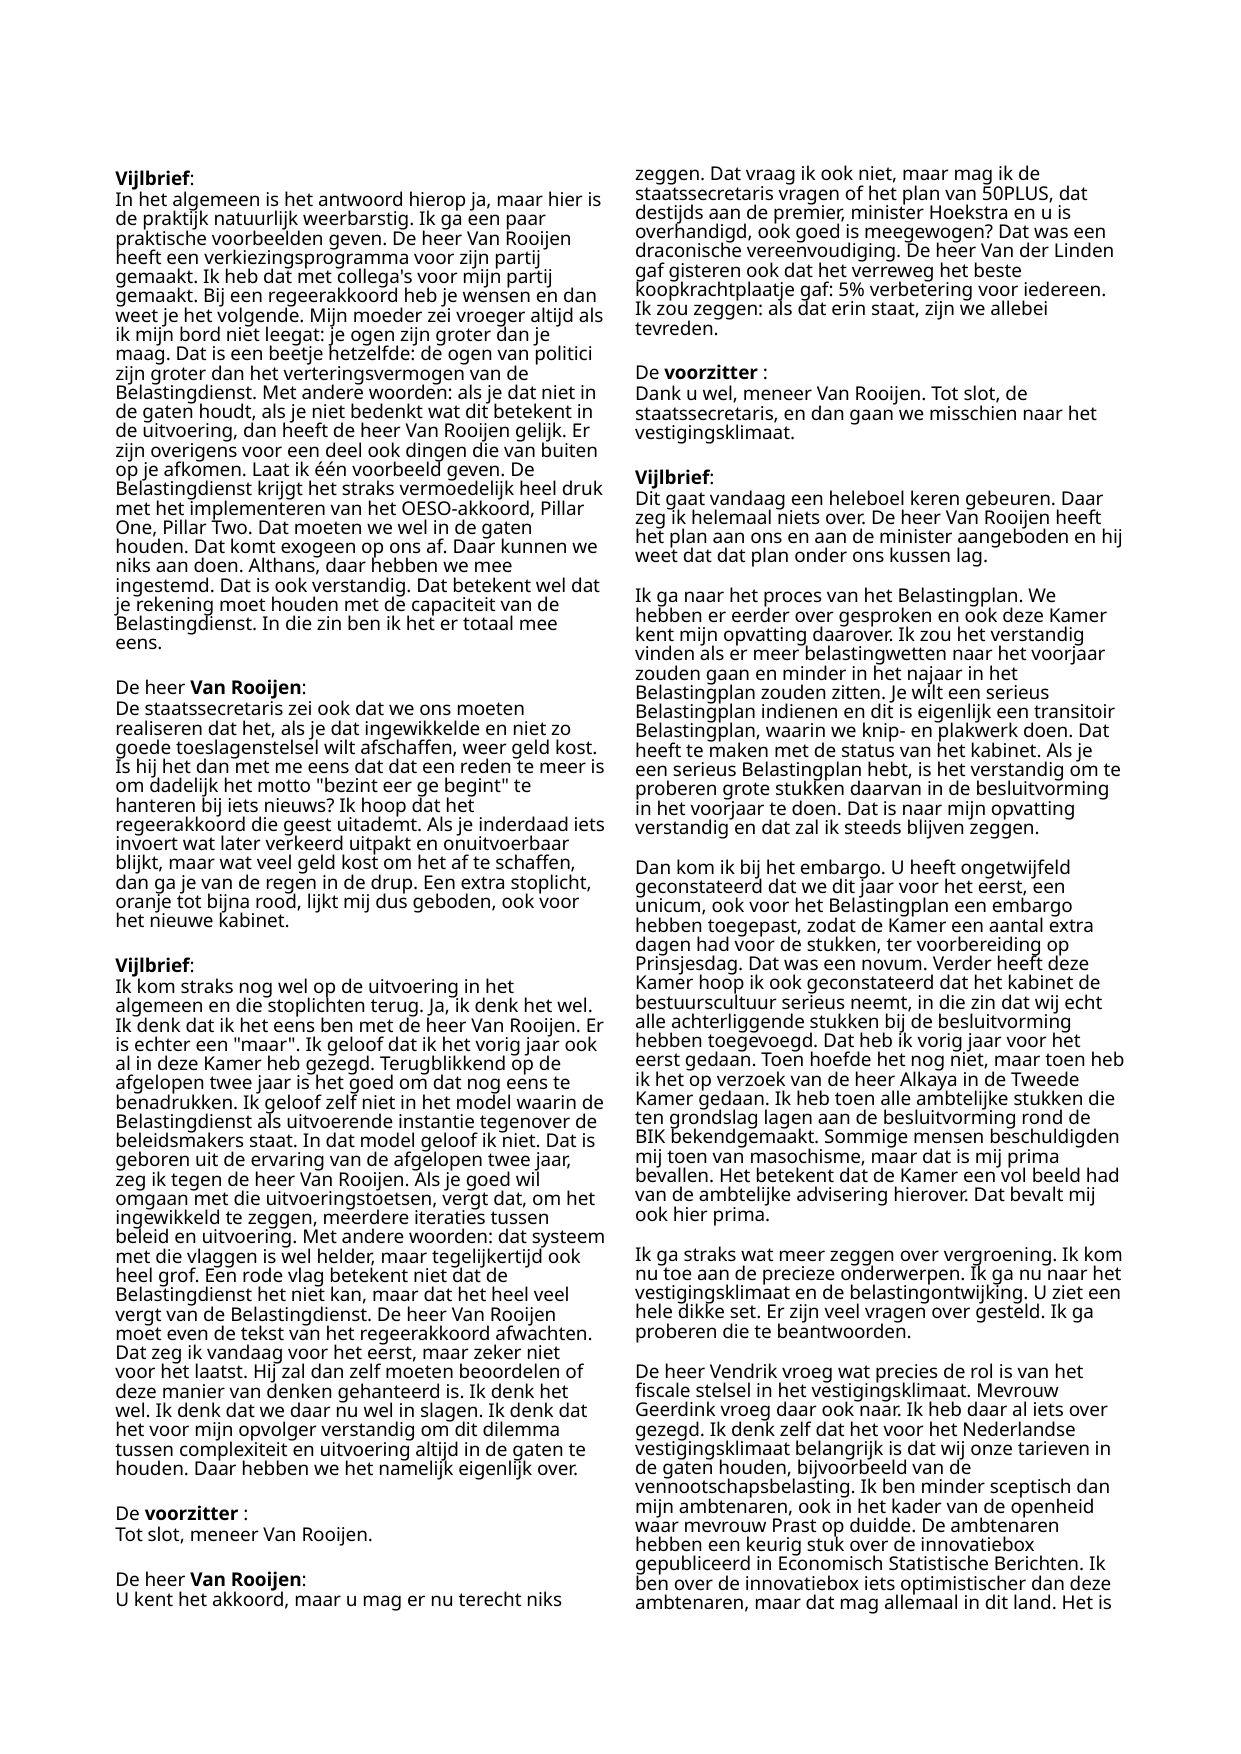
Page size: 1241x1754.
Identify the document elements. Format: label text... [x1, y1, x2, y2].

text Ik kom straks nog wel op de uitvoering in het algemeen en die stoplichten terug. Ja, ik denk het wel. Ik denk dat ik het eens ben met de heer Van Rooijen. Er is echter een "maar". Ik geloof dat ik het vorig jaar ook al in deze Kamer heb gezegd. Terugblikkend op de afgelopen twee jaar is het goed om dat nog eens te benadrukken. Ik geloof zelf niet in het model waarin de Belastingdienst als uitvoerende instantie tegenover de beleidsmakers staat. In dat model geloof ik niet. Dat is geboren uit de ervaring van de afgelopen twee jaar, zeg ik tegen de heer Van Rooijen. Als je goed wil omgaan met die uitvoeringstoetsen, vergt dat, om het ingewikkeld te zeggen, meerdere iteraties tussen beleid en uitvoering. Met andere woorden: dat systeem met die vlaggen is wel helder, maar tegelijkertijd ook heel grof. Een rode vlag betekent niet dat de Belastingdienst het niet kan, maar dat het heel veel vergt van de Belastingdienst. De heer Van Rooijen moet even de tekst van het regeerakkoord afwachten. Dat zeg ik vandaag voor het eerst, maar zeker niet voor het laatst. Hij zal dan zelf moeten beoordelen of deze manier van denken gehanteerd is. Ik denk het wel. Ik denk dat we daar nu wel in slagen. Ik denk dat het voor mijn opvolger verstandig om dit dilemma tussen complexiteit en uitvoering altijd in de gaten te houden. Daar hebben we het namelijk eigenlijk over. [115, 978, 605, 1479]
text zeggen. Dat vraag ik ook niet, maar mag ik de staatssecretaris vragen of het plan van 50PLUS, dat destijds aan de premier, minister Hoekstra en u is overhandigd, ook goed is meegewogen? Dat was een draconische vereenvoudiging. De heer Van der Linden gaf gisteren ook dat het verreweg het beste koopkrachtplaatje gaf: 5% verbetering voor iedereen. Ik zou zeggen: als dat erin staat, zijn we allebei tevreden. [635, 165, 1125, 339]
text Ik ga naar het proces van het Belastingplan. We hebben er eerder over gesproken en ook deze Kamer kent mijn opvatting daarover. Ik zou het verstandig vinden als er meer belastingwetten naar het voorjaar zouden gaan en minder in het najaar in het Belastingplan zouden zitten. Je wilt een serieus Belastingplan indienen en dit is eigenlijk een transitoir Belastingplan, waarin we knip- en plakwerk doen. Dat heeft te maken met de status van het kabinet. Als je een serieus Belastingplan hebt, is het verstandig om te proberen grote stukken daarvan in de besluitvorming in het voorjaar te doen. Dat is naar mijn opvatting verstandig en dat zal ik steeds blijven zeggen. [635, 587, 1125, 838]
text Vijlbrief: [115, 165, 605, 191]
text De staatssecretaris zei ook dat we ons moeten realiseren dat het, als je dat ingewikkelde en niet zo goede toeslagenstelsel wilt afschaffen, weer geld kost. Is hij het dan met me eens dat dat een reden te meer is om dadelijk het motto "bezint eer ge begint" te hanteren bij iets nieuws? Ik hoop dat het regeerakkoord die geest uitademt. Als je inderdaad iets invoert wat later verkeerd uitpakt en onuitvoerbaar blijkt, maar wat veel geld kost om het af te schaffen, dan ga je van de regen in de drup. Een extra stoplicht, oranje tot bijna rood, lijkt mij dus geboden, ook voor het nieuwe kabinet. [115, 700, 605, 931]
text De heer Vendrik vroeg wat precies de rol is van het fiscale stelsel in het vestigingsklimaat. Mevrouw Geerdink vroeg daar ook naar. Ik heb daar al iets over gezegd. Ik denk zelf dat het voor het Nederlandse vestigingsklimaat belangrijk is dat wij onze tarieven in de gaten houden, bijvoorbeeld van de vennootschapsbelasting. Ik ben minder sceptisch dan mijn ambtenaren, ook in het kader van de openheid waar mevrouw Prast op duidde. De ambtenaren hebben een keurig stuk over de innovatiebox gepubliceerd in Economisch Statistische Berichten. Ik ben over de innovatiebox iets optimistischer dan deze ambtenaren, maar dat mag allemaal in dit land. Het is [635, 1363, 1125, 1613]
text Vijlbrief: [635, 464, 1125, 490]
text Dank u wel, meneer Van Rooijen. Tot slot, de staatssecretaris, en dan gaan we misschien naar het vestigingsklimaat. [635, 385, 1125, 443]
text De voorzitter : [635, 359, 1125, 385]
text Ik ga straks wat meer zeggen over vergroening. Ik kom nu toe aan de precieze onderwerpen. Ik ga nu naar het vestigingsklimaat en de belastingontwijking. U ziet een hele dikke set. Er zijn veel vragen over gesteld. Ik ga proberen die te beantwoorden. [635, 1246, 1125, 1342]
text Tot slot, meneer Van Rooijen. [115, 1526, 605, 1545]
text De heer Van Rooijen: [115, 1566, 605, 1591]
text Dan kom ik bij het embargo. U heeft ongetwijfeld geconstateerd dat we dit jaar voor het eerst, een unicum, ook voor het Belastingplan een embargo hebben toegepast, zodat de Kamer een aantal extra dagen had voor de stukken, ter voorbereiding op Prinsjesdag. Dat was een novum. Verder heeft deze Kamer hoop ik ook geconstateerd dat het kabinet de bestuurscultuur serieus neemt, in die zin dat wij echt alle achterliggende stukken bij de besluitvorming hebben toegevoegd. Dat heb ik vorig jaar voor het eerst gedaan. Toen hoefde het nog niet, maar toen heb ik het op verzoek van de heer Alkaya in de Tweede Kamer gedaan. Ik heb toen alle ambtelijke stukken die ten grondslag lagen aan de besluitvorming rond de BIK bekendgemaakt. Sommige mensen beschuldigden mij toen van masochisme, maar dat is mij prima bevallen. Het betekent dat de Kamer een vol beeld had van de ambtelijke advisering hierover. Dat bevalt mij ook hier prima. [635, 859, 1125, 1225]
text Vijlbrief: [115, 952, 605, 978]
text In het algemeen is het antwoord hierop ja, maar hier is de praktijk natuurlijk weerbarstig. Ik ga een paar praktische voorbeelden geven. De heer Van Rooijen heeft een verkiezingsprogramma voor zijn partij gemaakt. Ik heb dat met collega's voor mijn partij gemaakt. Bij een regeerakkoord heb je wensen en dan weet je het volgende. Mijn moeder zei vroeger altijd als ik mijn bord niet leegat: je ogen zijn groter dan je maag. Dat is een beetje hetzelfde: de ogen van politici zijn groter dan het verteringsvermogen van de Belastingdienst. Met andere woorden: als je dat niet in de gaten houdt, als je niet bedenkt wat dit betekent in de uitvoering, dan heeft de heer Van Rooijen gelijk. Er zijn overigens voor een deel ook dingen die van buiten op je afkomen. Laat ik één voorbeeld geven. De Belastingdienst krijgt het straks vermoedelijk heel druk met het implementeren van het OESO-akkoord, Pillar One, Pillar Two. Dat moeten we wel in de gaten houden. Dat komt exogeen op ons af. Daar kunnen we niks aan doen. Althans, daar hebben we mee ingestemd. Dat is ook verstandig. Dat betekent wel dat je rekening moet houden met de capaciteit van de Belastingdienst. In die zin ben ik het er totaal mee eens. [115, 191, 605, 654]
text De heer Van Rooijen: [115, 674, 605, 700]
text De voorzitter : [115, 1500, 605, 1526]
text Dit gaat vandaag een heleboel keren gebeuren. Daar zeg ik helemaal niets over. De heer Van Rooijen heeft het plan aan ons en aan de minister aangeboden en hij weet dat dat plan onder ons kussen lag. [635, 490, 1125, 567]
text U kent het akkoord, maar u mag er nu terecht niks [115, 1591, 605, 1611]
